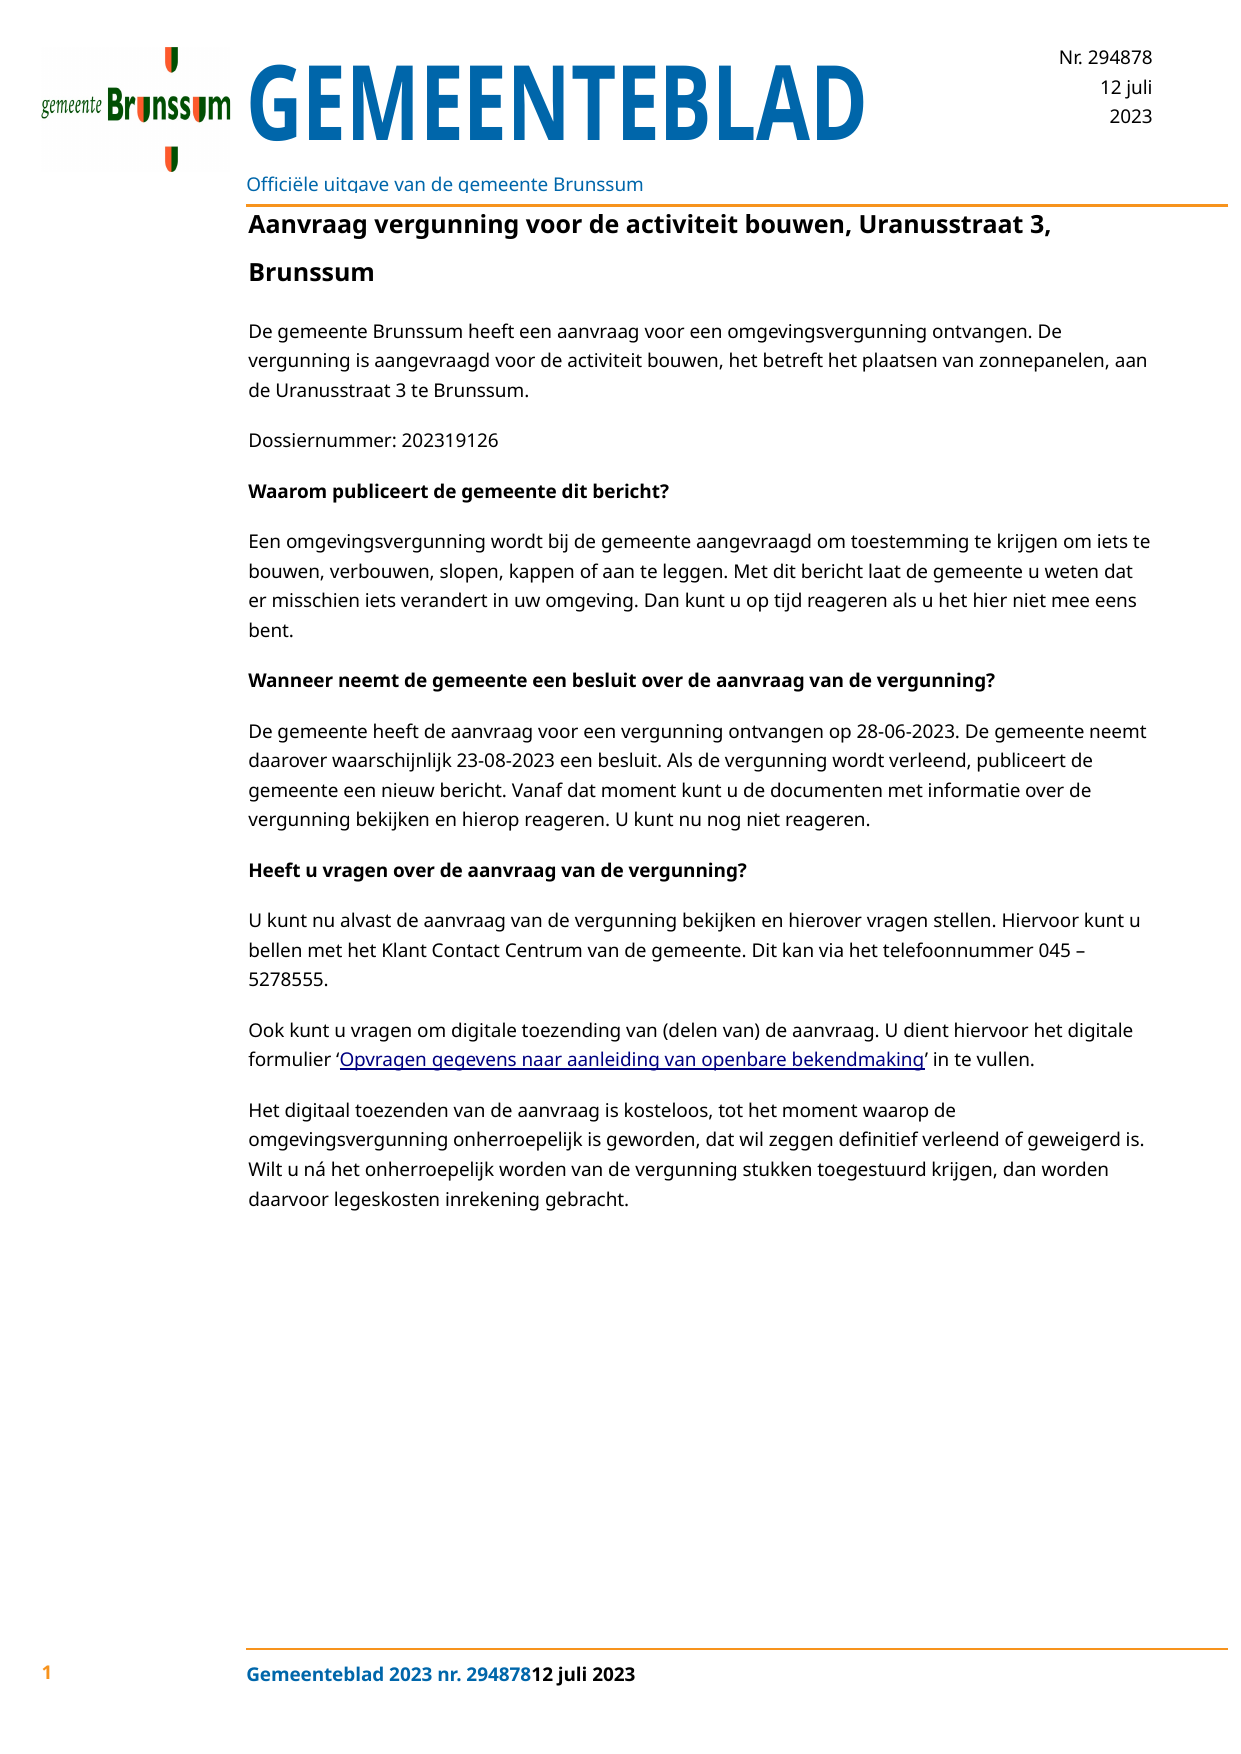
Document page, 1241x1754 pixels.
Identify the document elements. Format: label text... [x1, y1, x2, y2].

text De gemeente Brunssum heeft een aanvraag voor een omgevingsvergunning ontvangen. De vergunning is aangevraagd voor de activiteit bouwen, het betreft het plaatsen van zonnepanelen, aan de Uranusstraat 3 te Brunssum. [248, 318, 1152, 403]
text U kunt nu alvast de aanvraag van de vergunning bekijken en hierover vragen stellen. Hiervoor kunt u bellen met het Klant Contact Centrum van de gemeente. Dit kan via het telefoonnummer 045 – 5278555. [248, 907, 1152, 992]
text Het digitaal toezenden van de aanvraag is kosteloos, tot het moment waarop de omgevingsvergunning onherroepelijk is geworden, dat wil zeggen definitief verleend of geweigerd is. Wilt u ná het onherroepelijk worden van de vergunning stukken toegestuurd krijgen, dan worden daarvoor legeskosten inrekening gebracht. [248, 1097, 1152, 1212]
picture [41, 47, 231, 172]
text Heeft u vragen over de aanvraag van de vergunning? [248, 857, 1152, 883]
text Dossiernummer: 202319126 [248, 427, 1152, 453]
text Wanneer neemt de gemeente een besluit over de aanvraag van de vergunning? [248, 667, 1152, 693]
text Waarom publiceert de gemeente dit bericht? [248, 478, 1152, 504]
text Aanvraag vergunning voor de activiteit bouwen, Uranusstraat 3, Brunssum [248, 207, 1152, 288]
text De gemeente heeft de aanvraag voor een vergunning ontvangen op 28-06-2023. De gemeente neemt daarover waarschijnlijk 23-08-2023 een besluit. Als de vergunning wordt verleend, publiceert de gemeente een nieuw bericht. Vanaf dat moment kunt u de documenten met informatie over de vergunning bekijken en hierop reageren. U kunt nu nog niet reageren. [248, 718, 1152, 832]
text Een omgevingsvergunning wordt bij de gemeente aangevraagd om toestemming te krijgen om iets te bouwen, verbouwen, slopen, kappen of aan te leggen. Met dit bericht laat de gemeente u weten dat er misschien iets verandert in uw omgeving. Dan kunt u op tijd reageren als u het hier niet mee eens bent. [248, 528, 1152, 643]
text Ook kunt u vragen om digitale toezending van (delen van) de aanvraag. U dient hiervoor het digitale formulier ‘Opvragen gegevens naar aanleiding van openbare bekendmaking’ in te vullen. [248, 1017, 1152, 1072]
